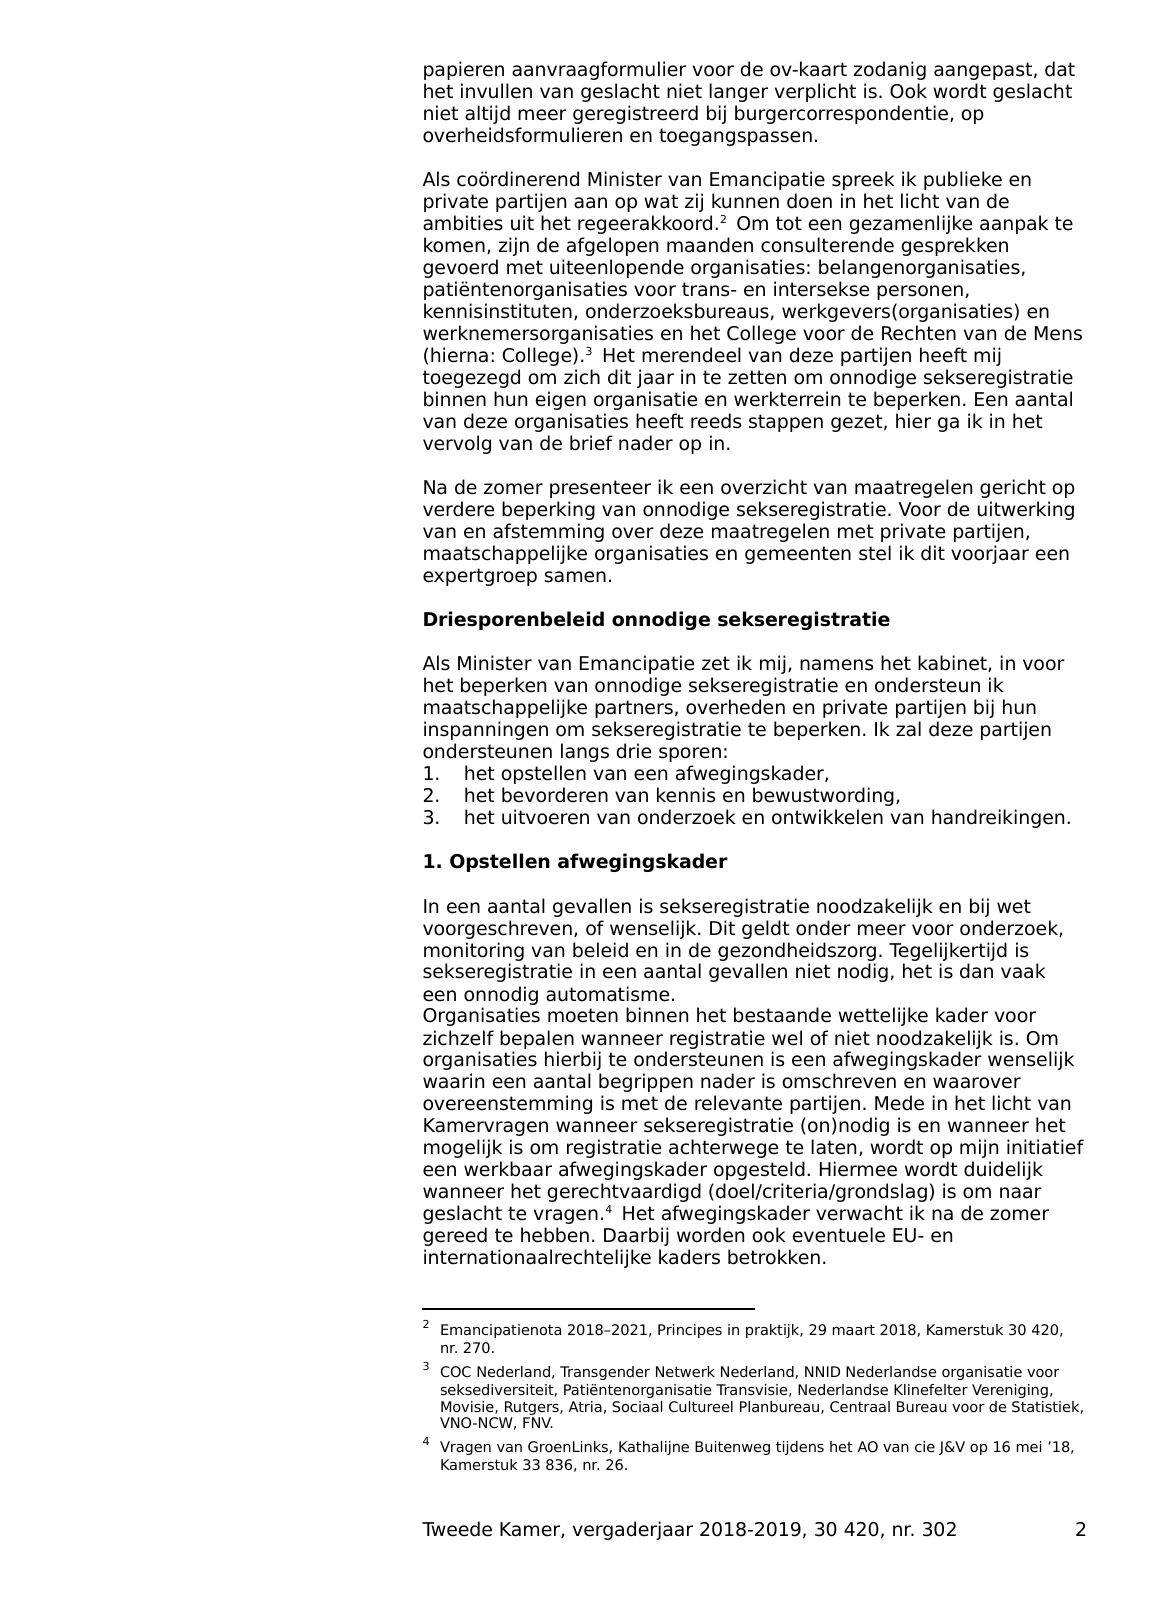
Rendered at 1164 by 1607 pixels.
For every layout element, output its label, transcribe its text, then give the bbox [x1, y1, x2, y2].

text COC Nederland, Transgender Netwerk Nederland, NNID Nederlandse organisatie voor seksediversiteit, Patiëntenorganisatie Transvisie, Nederlandse Klinefelter Vereniging, Movisie, Rutgers, Atria, Sociaal Cultureel Planbureau, Centraal Bureau voor de Statistiek, VNO-NCW, FNV. [422, 1360, 1087, 1432]
text Emancipatienota 2018–2021, Principes in praktijk, 29 maart 2018, Kamerstuk 30 420, nr. 270. [422, 1318, 1087, 1357]
text In een aantal gevallen is sekseregistratie noodzakelijk en bij wet voorgeschreven, of wenselijk. Dit geldt onder meer voor onderzoek, monitoring van beleid en in de gezondheidszorg. Tegelijkertijd is sekseregistratie in een aantal gevallen niet nodig, het is dan vaak een onnodig automatisme. [422, 896, 1087, 1005]
text Organisaties moeten binnen het bestaande wettelijke kader voor zichzelf bepalen wanneer registratie wel of niet noodzakelijk is. Om organisaties hierbij te ondersteunen is een afwegingskader wenselijk waarin een aantal begrippen nader is omschreven en waarover overeenstemming is met de relevante partijen. Mede in het licht van Kamervragen wanneer sekseregistratie (on)nodig is en wanneer het mogelijk is om registratie achterwege te laten, wordt op mijn initiatief een werkbaar afwegingskader opgesteld. Hiermee wordt duidelijk wanneer het gerechtvaardigd (doel/criteria/grondslag) is om naar geslacht te vragen. Het afwegingskader verwacht ik na de zomer gereed te hebben. Daarbij worden ook eventuele EU- en internationaalrechtelijke kaders betrokken. [422, 1005, 1087, 1269]
subtitle Driesporenbeleid onnodige sekseregistratie [422, 609, 1087, 631]
text Als Minister van Emancipatie zet ik mij, namens het kabinet, in voor het beperken van onnodige sekseregistratie en ondersteun ik maatschappelijke partners, overheden en private partijen bij hun inspanningen om sekseregistratie te beperken. Ik zal deze partijen ondersteunen langs drie sporen: [422, 653, 1087, 763]
subtitle 1. Opstellen afwegingskader [422, 851, 1087, 873]
text papieren aanvraagformulier voor de ov-kaart zodanig aangepast, dat het invullen van geslacht niet langer verplicht is. Ook wordt geslacht niet altijd meer geregistreerd bij burgercorrespondentie, op overheidsformulieren en toegangspassen. [422, 59, 1087, 147]
text Als coördinerend Minister van Emancipatie spreek ik publieke en private partijen aan op wat zij kunnen doen in het licht van de ambities uit het regeerakkoord. Om tot een gezamenlijke aanpak te komen, zijn de afgelopen maanden consulterende gesprekken gevoerd met uiteenlopende organisaties: belangenorganisaties, patiëntenorganisaties voor trans- en intersekse personen, kennisinstituten, onderzoeksbureaus, werkgevers(organisaties) en werknemersorganisaties en het College voor de Rechten van de Mens (hierna: College). Het merendeel van deze partijen heeft mij toegezegd om zich dit jaar in te zetten om onnodige sekseregistratie binnen hun eigen organisatie en werkterrein te beperken. Een aantal van deze organisaties heeft reeds stappen gezet, hier ga ik in het vervolg van de brief nader op in. [422, 169, 1087, 455]
text 3. het uitvoeren van onderzoek en ontwikkelen van handreikingen. [422, 807, 1087, 829]
text 1. het opstellen van een afwegingskader, [422, 763, 1087, 785]
text 2. het bevorderen van kennis en bewustwording, [422, 785, 1087, 807]
text Vragen van GroenLinks, Kathalijne Buitenweg tijdens het AO van cie J&V op 16 mei ’18, Kamerstuk 33 836, nr. 26. [422, 1435, 1087, 1474]
text Na de zomer presenteer ik een overzicht van maatregelen gericht op verdere beperking van onnodige sekseregistratie. Voor de uitwerking van en afstemming over deze maatregelen met private partijen, maatschappelijke organisaties en gemeenten stel ik dit voorjaar een expertgroep samen. [422, 477, 1087, 587]
